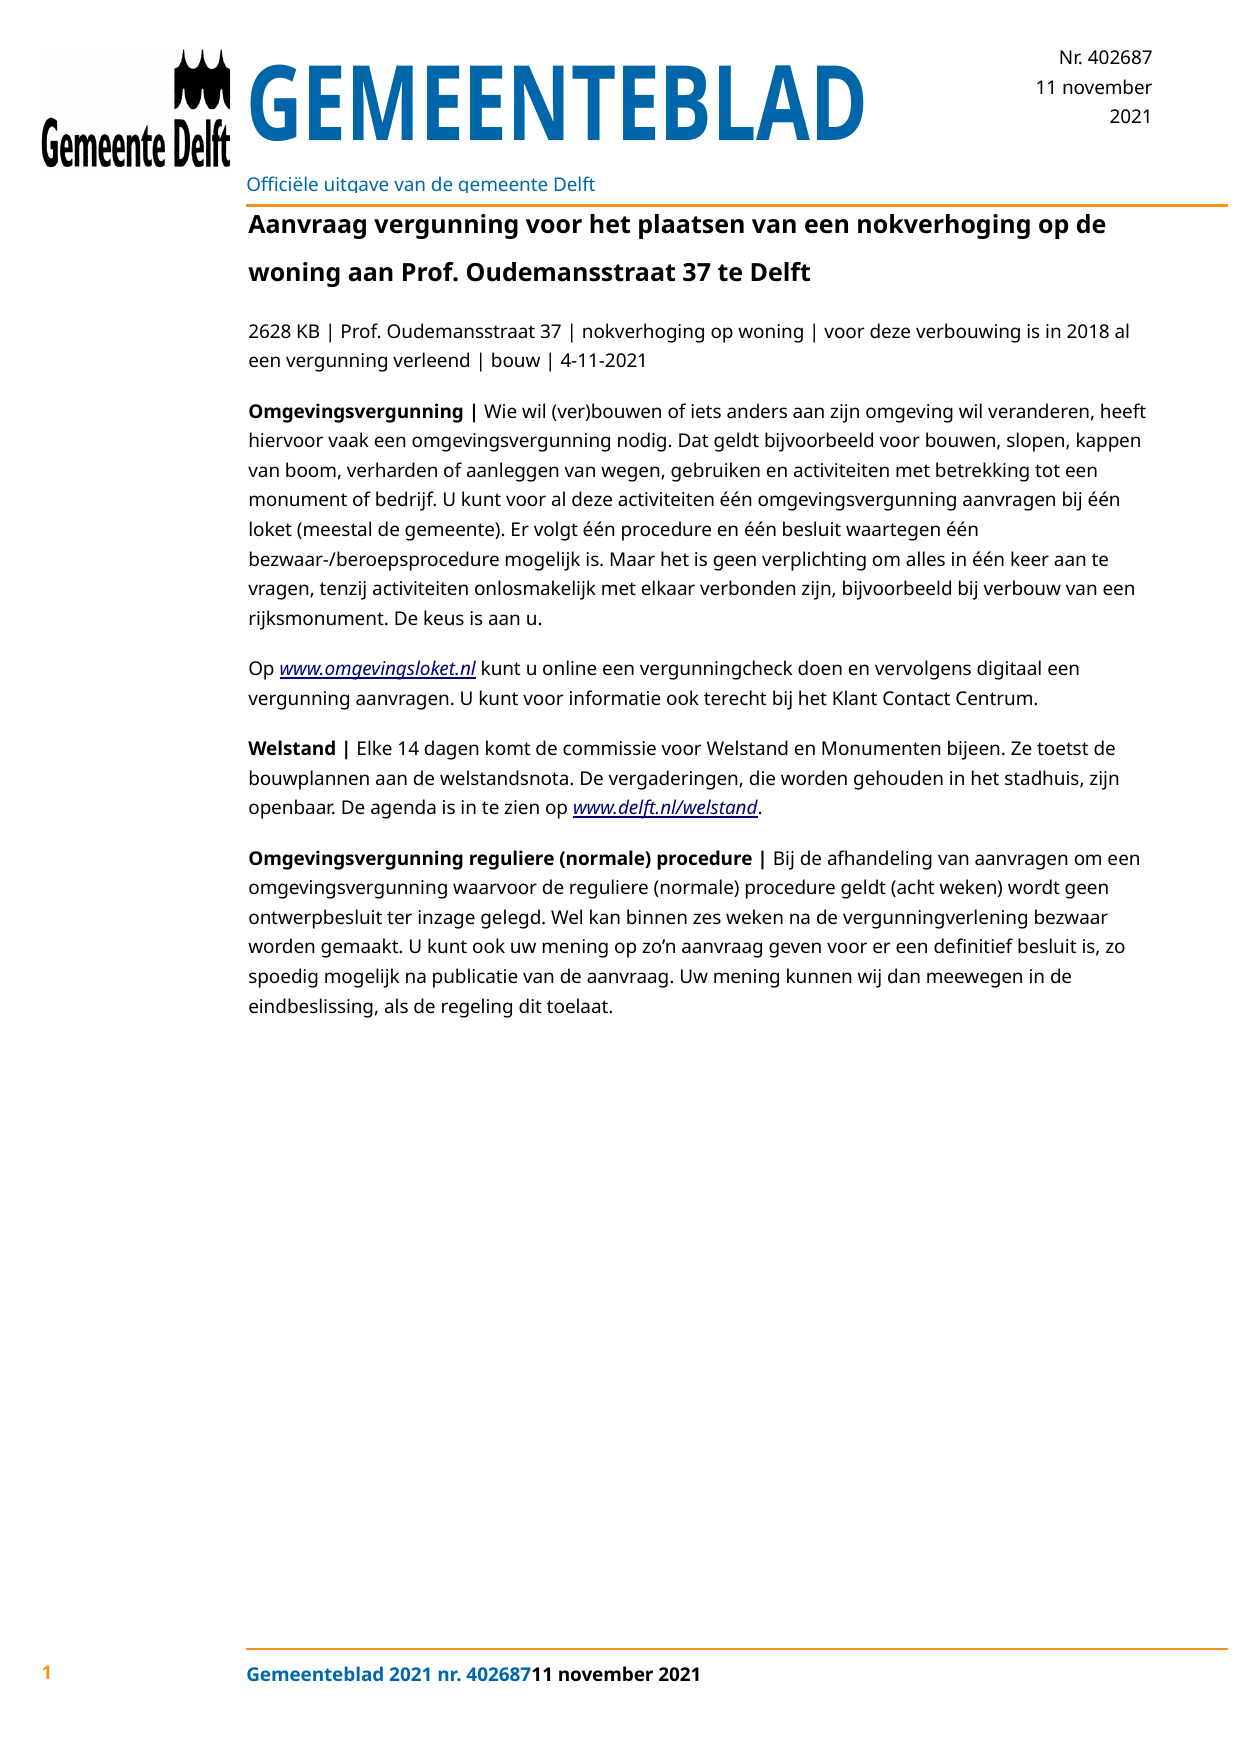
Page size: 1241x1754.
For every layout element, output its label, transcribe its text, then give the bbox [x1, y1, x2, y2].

text 2628 KB | Prof. Oudemansstraat 37 | nokverhoging op woning | voor deze verbouwing is in 2018 al een vergunning verleend | bouw | 4-11-2021 [248, 318, 1152, 373]
text Aanvraag vergunning voor het plaatsen van een nokverhoging op de woning aan Prof. Oudemansstraat 37 te Delft [248, 207, 1152, 288]
text Omgevingsvergunning reguliere (normale) procedure | Bij de afhandeling van aanvragen om een omgevingsvergunning waarvoor de reguliere (normale) procedure geldt (acht weken) wordt geen ontwerpbesluit ter inzage gelegd. Wel kan binnen zes weken na de vergunningverlening bezwaar worden gemaakt. U kunt ook uw mening op zo’n aanvraag geven voor er een definitief besluit is, zo spoedig mogelijk na publicatie van de aanvraag. Uw mening kunnen wij dan meewegen in de eindbeslissing, als de regeling dit toelaat. [248, 845, 1152, 1019]
text Op www.omgevingsloket.nl kunt u online een vergunningcheck doen en vervolgens digitaal een vergunning aanvragen. U kunt voor informatie ook terecht bij het Klant Contact Centrum. [248, 655, 1152, 711]
picture [41, 47, 231, 172]
text Welstand | Elke 14 dagen komt de commissie voor Welstand en Monumenten bijeen. Ze toetst de bouwplannen aan de welstandsnota. De vergaderingen, die worden gehouden in het stadhuis, zijn openbaar. De agenda is in te zien op www.delft.nl/welstand. [248, 735, 1152, 820]
text Omgevingsvergunning | Wie wil (ver)bouwen of iets anders aan zijn omgeving wil veranderen, heeft hiervoor vaak een omgevingsvergunning nodig. Dat geldt bijvoorbeeld voor bouwen, slopen, kappen van boom, verharden of aanleggen van wegen, gebruiken en activiteiten met betrekking tot een monument of bedrijf. U kunt voor al deze activiteiten één omgevingsvergunning aanvragen bij één loket (meestal de gemeente). Er volgt één procedure en één besluit waartegen één bezwaar-/beroepsprocedure mogelijk is. Maar het is geen verplichting om alles in één keer aan te vragen, tenzij activiteiten onlosmakelijk met elkaar verbonden zijn, bijvoorbeeld bij verbouw van een rijksmonument. De keus is aan u. [248, 398, 1152, 631]
